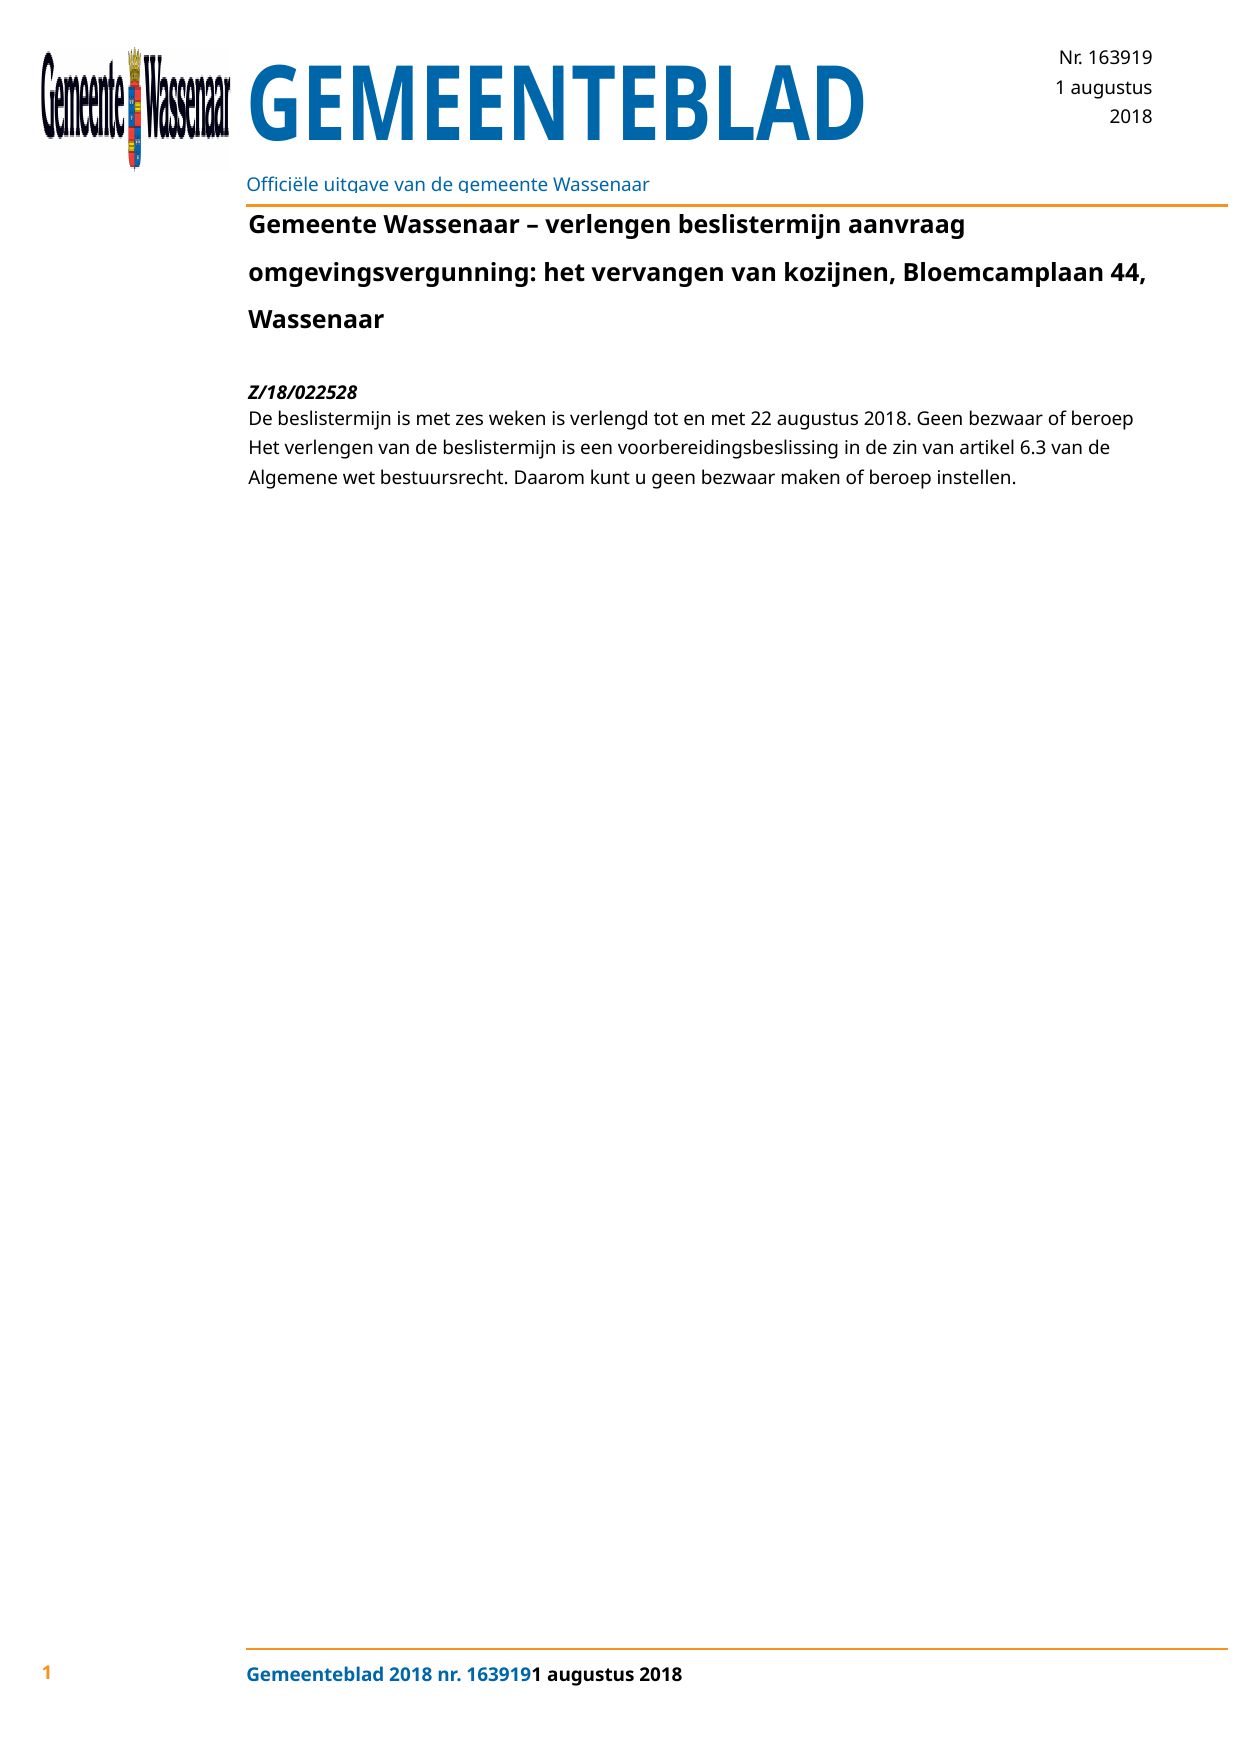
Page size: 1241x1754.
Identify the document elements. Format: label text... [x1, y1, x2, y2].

text Gemeente Wassenaar – verlengen beslistermijn aanvraag omgevingsvergunning: het vervangen van kozijnen, Bloemcamplaan 44, Wassenaar [248, 207, 1152, 336]
text De beslistermijn is met zes weken is verlengd tot en met 22 augustus 2018. Geen bezwaar of beroep Het verlengen van de beslistermijn is een voorbereidingsbeslissing in de zin van artikel 6.3 van de Algemene wet bestuursrecht. Daarom kunt u geen bezwaar maken of beroep instellen. [248, 405, 1152, 490]
text Z/18/022528 [248, 379, 1152, 405]
picture [41, 47, 231, 172]
